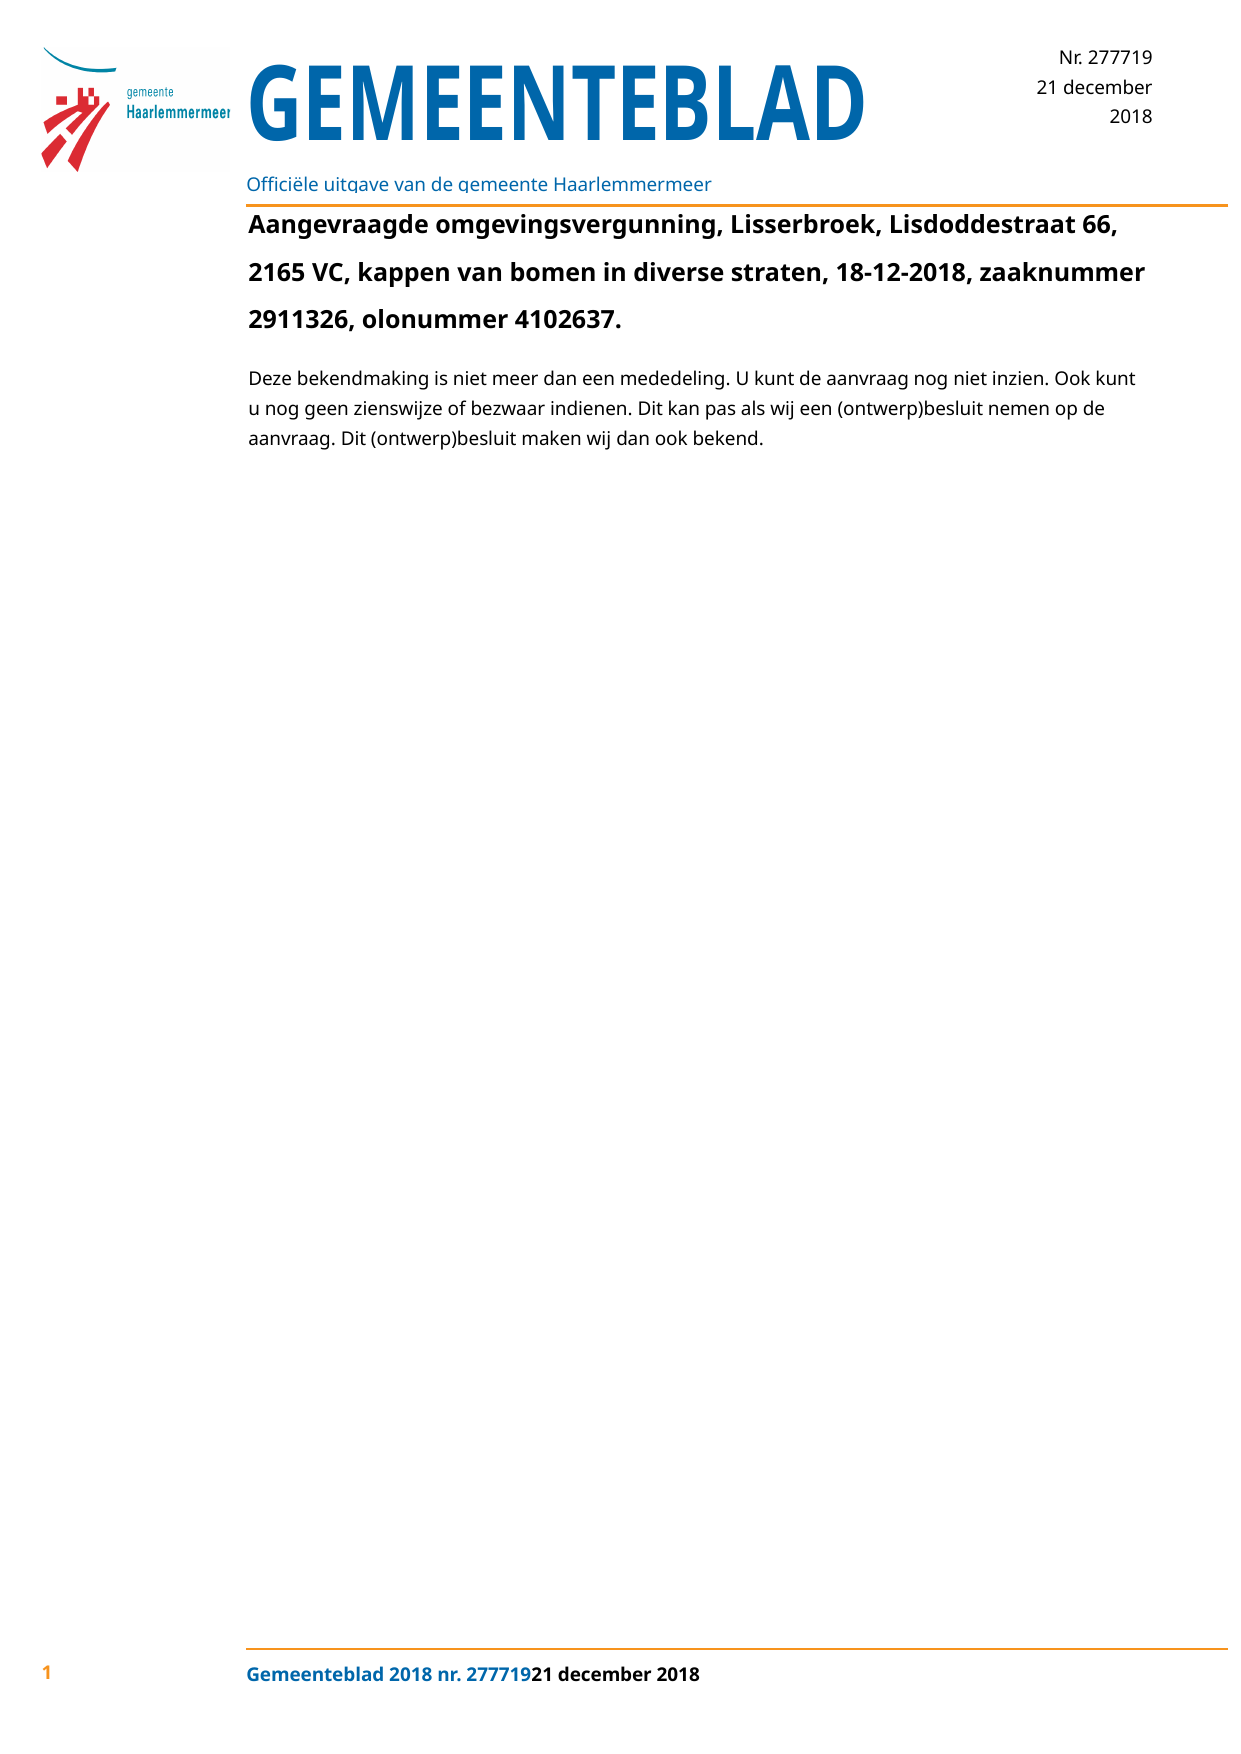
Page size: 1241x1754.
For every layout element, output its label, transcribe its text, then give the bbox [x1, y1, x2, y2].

text Aangevraagde omgevingsvergunning, Lisserbroek, Lisdoddestraat 66, 2165 VC, kappen van bomen in diverse straten, 18-12-2018, zaaknummer 2911326, olonummer 4102637. [248, 207, 1152, 336]
picture [41, 47, 231, 172]
text Deze bekendmaking is niet meer dan een mededeling. U kunt de aanvraag nog niet inzien. Ook kunt u nog geen zienswijze of bezwaar indienen. Dit kan pas als wij een (ontwerp)besluit nemen op de aanvraag. Dit (ontwerp)besluit maken wij dan ook bekend. [248, 366, 1152, 450]
